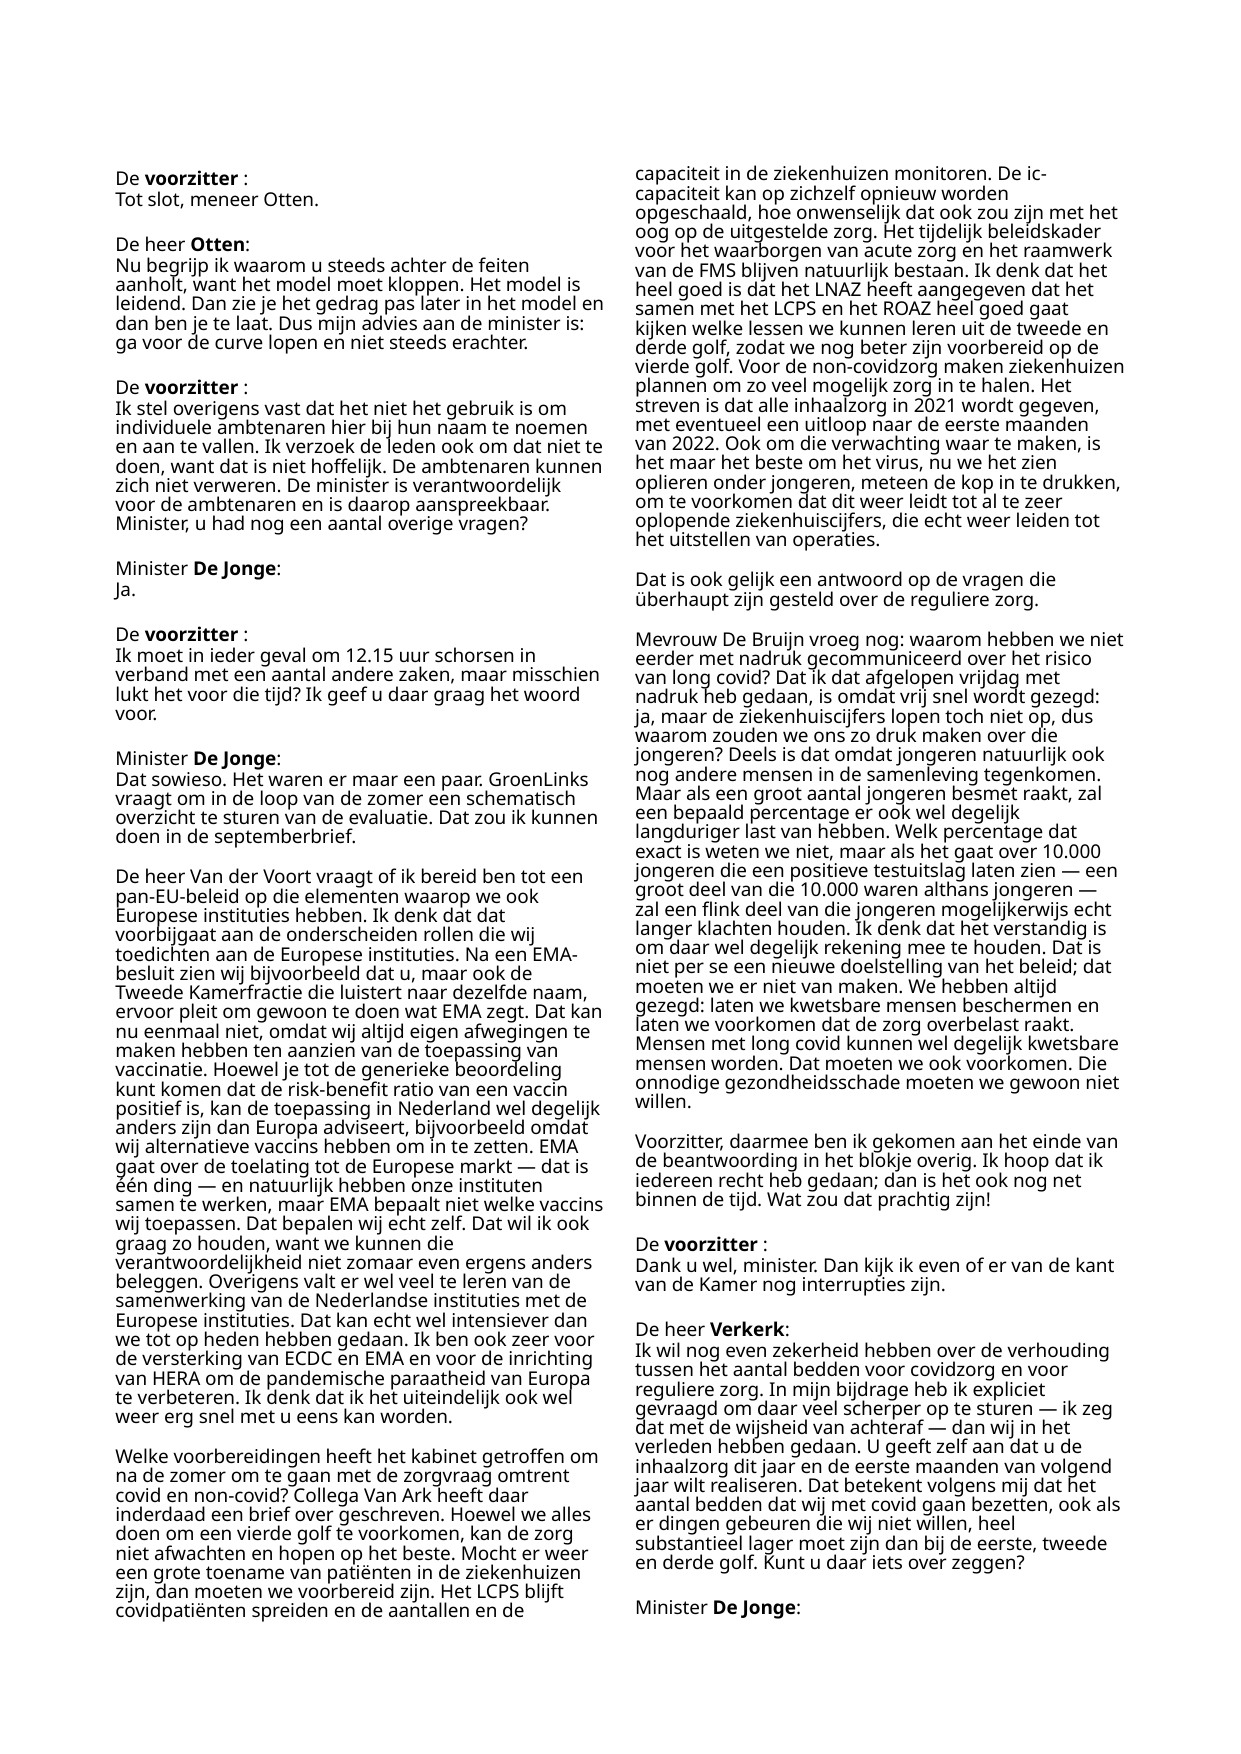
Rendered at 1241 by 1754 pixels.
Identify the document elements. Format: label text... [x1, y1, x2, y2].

text Minister De Jonge: [635, 1594, 1125, 1620]
text Ik moet in ieder geval om 12.15 uur schorsen in verband met een aantal andere zaken, maar misschien lukt het voor die tijd? Ik geef u daar graag het woord voor. [115, 647, 605, 724]
text De voorzitter : [115, 621, 605, 647]
text Mevrouw De Bruijn vroeg nog: waarom hebben we niet eerder met nadruk gecommuniceerd over het risico van long covid? Dat ik dat afgelopen vrijdag met nadruk heb gedaan, is omdat vrij snel wordt gezegd: ja, maar de ziekenhuiscijfers lopen toch niet op, dus waarom zouden we ons zo druk maken over die jongeren? Deels is dat omdat jongeren natuurlijk ook nog andere mensen in de samenleving tegenkomen. Maar als een groot aantal jongeren besmet raakt, zal een bepaald percentage er ook wel degelijk langduriger last van hebben. Welk percentage dat exact is weten we niet, maar als het gaat over 10.000 jongeren die een positieve testuitslag laten zien — een groot deel van die 10.000 waren althans jongeren — zal een flink deel van die jongeren mogelijkerwijs echt langer klachten houden. Ik denk dat het verstandig is om daar wel degelijk rekening mee te houden. Dat is niet per se een nieuwe doelstelling van het beleid; dat moeten we er niet van maken. We hebben altijd gezegd: laten we kwetsbare mensen beschermen en laten we voorkomen dat de zorg overbelast raakt. Mensen met long covid kunnen wel degelijk kwetsbare mensen worden. Dat moeten we ook voorkomen. Die onnodige gezondheidsschade moeten we gewoon niet willen. [635, 631, 1125, 1112]
text capaciteit in de ziekenhuizen monitoren. De ic-capaciteit kan op zichzelf opnieuw worden opgeschaald, hoe onwenselijk dat ook zou zijn met het oog op de uitgestelde zorg. Het tijdelijk beleidskader voor het waarborgen van acute zorg en het raamwerk van de FMS blijven natuurlijk bestaan. Ik denk dat het heel goed is dat het LNAZ heeft aangegeven dat het samen met het LCPS en het ROAZ heel goed gaat kijken welke lessen we kunnen leren uit de tweede en derde golf, zodat we nog beter zijn voorbereid op de vierde golf. Voor de non-covidzorg maken ziekenhuizen plannen om zo veel mogelijk zorg in te halen. Het streven is dat alle inhaalzorg in 2021 wordt gegeven, met eventueel een uitloop naar de eerste maanden van 2022. Ook om die verwachting waar te maken, is het maar het beste om het virus, nu we het zien oplieren onder jongeren, meteen de kop in te drukken, om te voorkomen dat dit weer leidt tot al te zeer oplopende ziekenhuiscijfers, die echt weer leiden tot het uitstellen van operaties. [635, 165, 1125, 551]
text De heer Otten: [115, 231, 605, 257]
text Ja. [115, 581, 605, 601]
text De heer Verkerk: [635, 1316, 1125, 1342]
text Dat is ook gelijk een antwoord op de vragen die überhaupt zijn gesteld over de reguliere zorg. [635, 571, 1125, 610]
text Welke voorbereidingen heeft het kabinet getroffen om na de zomer om te gaan met de zorgvraag omtrent covid en non-covid? Collega Van Ark heeft daar inderdaad een brief over geschreven. Hoewel we alles doen om een vierde golf te voorkomen, kan de zorg niet afwachten en hopen op het beste. Mocht er weer een grote toename van patiënten in de ziekenhuizen zijn, dan moeten we voorbereid zijn. Het LCPS blijft covidpatiënten spreiden en de aantallen en de [115, 1448, 605, 1622]
text Dank u wel, minister. Dan kijk ik even of er van de kant van de Kamer nog interrupties zijn. [635, 1257, 1125, 1295]
text Minister De Jonge: [115, 556, 605, 581]
text Dat sowieso. Het waren er maar een paar. GroenLinks vraagt om in de loop van de zomer een schematisch overzicht te sturen van de evaluatie. Dat zou ik kunnen doen in de septemberbrief. [115, 771, 605, 848]
text Ik stel overigens vast dat het niet het gebruik is om individuele ambtenaren hier bij hun naam te noemen en aan te vallen. Ik verzoek de leden ook om dat niet te doen, want dat is niet hoffelijk. De ambtenaren kunnen zich niet verweren. De minister is verantwoordelijk voor de ambtenaren en is daarop aanspreekbaar. Minister, u had nog een aantal overige vragen? [115, 400, 605, 535]
text Voorzitter, daarmee ben ik gekomen aan het einde van de beantwoording in het blokje overig. Ik hoop dat ik iedereen recht heb gedaan; dan is het ook nog net binnen de tijd. Wat zou dat prachtig zijn! [635, 1133, 1125, 1210]
text De heer Van der Voort vraagt of ik bereid ben tot een pan-EU-beleid op die elementen waarop we ook Europese instituties hebben. Ik denk dat dat voorbijgaat aan de onderscheiden rollen die wij toedichten aan de Europese instituties. Na een EMA-besluit zien wij bijvoorbeeld dat u, maar ook de Tweede Kamerfractie die luistert naar dezelfde naam, ervoor pleit om gewoon te doen wat EMA zegt. Dat kan nu eenmaal niet, omdat wij altijd eigen afwegingen te maken hebben ten aanzien van de toepassing van vaccinatie. Hoewel je tot de generieke beoordeling kunt komen dat de risk-benefit ratio van een vaccin positief is, kan de toepassing in Nederland wel degelijk anders zijn dan Europa adviseert, bijvoorbeeld omdat wij alternatieve vaccins hebben om in te zetten. EMA gaat over de toelating tot de Europese markt — dat is één ding — en natuurlijk hebben onze instituten samen te werken, maar EMA bepaalt niet welke vaccins wij toepassen. Dat bepalen wij echt zelf. Dat wil ik ook graag zo houden, want we kunnen die verantwoordelijkheid niet zomaar even ergens anders beleggen. Overigens valt er wel veel te leren van de samenwerking van de Nederlandse instituties met de Europese instituties. Dat kan echt wel intensiever dan we tot op heden hebben gedaan. Ik ben ook zeer voor de versterking van ECDC en EMA en voor de inrichting van HERA om de pandemische paraatheid van Europa te verbeteren. Ik denk dat ik het uiteindelijk ook wel weer erg snel met u eens kan worden. [115, 868, 605, 1427]
text Nu begrijp ik waarom u steeds achter de feiten aanholt, want het model moet kloppen. Het model is leidend. Dan zie je het gedrag pas later in het model en dan ben je te laat. Dus mijn advies aan de minister is: ga voor de curve lopen en niet steeds erachter. [115, 257, 605, 353]
text De voorzitter : [115, 165, 605, 191]
text Tot slot, meneer Otten. [115, 191, 605, 210]
text De voorzitter : [635, 1231, 1125, 1257]
text De voorzitter : [115, 374, 605, 400]
text Ik wil nog even zekerheid hebben over de verhouding tussen het aantal bedden voor covidzorg en voor reguliere zorg. In mijn bijdrage heb ik expliciet gevraagd om daar veel scherper op te sturen — ik zeg dat met de wijsheid van achteraf — dan wij in het verleden hebben gedaan. U geeft zelf aan dat u de inhaalzorg dit jaar en de eerste maanden van volgend jaar wilt realiseren. Dat betekent volgens mij dat het aantal bedden dat wij met covid gaan bezetten, ook als er dingen gebeuren die wij niet willen, heel substantieel lager moet zijn dan bij de eerste, tweede en derde golf. Kunt u daar iets over zeggen? [635, 1342, 1125, 1573]
text Minister De Jonge: [115, 745, 605, 771]
